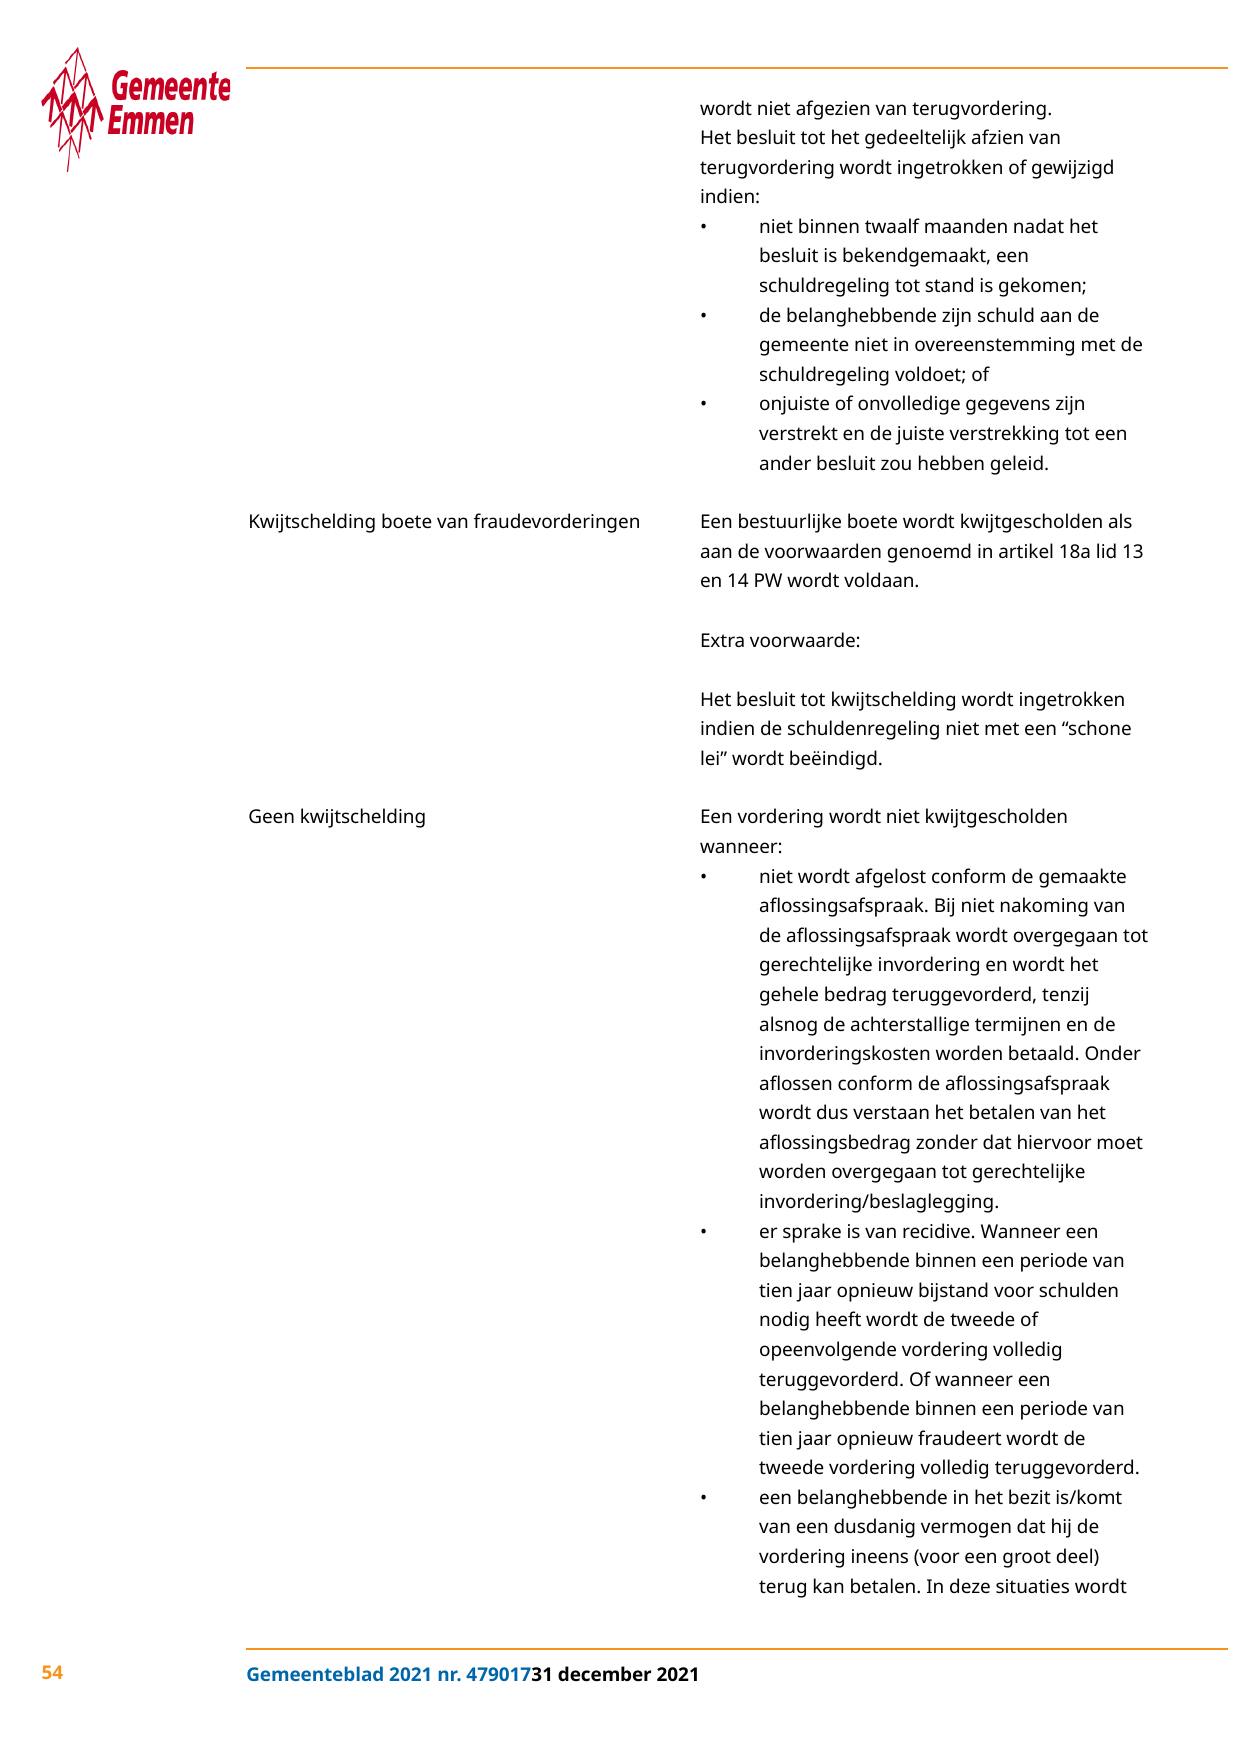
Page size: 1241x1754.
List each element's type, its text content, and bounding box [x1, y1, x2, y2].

table_header Kwijtschelding boete van fraudevorderingen [248, 509, 700, 771]
table_cell wordt niet afgezien van terugvordering. Het besluit tot het gedeeltelijk afzien van terugvordering wordt ingetrokken of gewijzigd indien: niet binnen twaalf maanden nadat het besluit is bekendgemaakt, een schuldregeling tot stand is gekomen; de belanghebbende zijn schuld aan de gemeente niet in overeenstemming met de schuldregeling voldoet; of onjuiste of onvolledige gegevens zijn verstrekt en de juiste verstrekking tot een ander besluit zou hebben geleid. [700, 95, 1152, 476]
table_header Een bestuurlijke boete wordt kwijtgescholden als aan de voorwaarden genoemd in artikel 18a lid 13 en 14 PW wordt voldaan. Extra voorwaarde: Het besluit tot kwijtschelding wordt ingetrokken indien de schuldenregeling niet met een “schone lei” wordt beëindigd. [700, 509, 1152, 771]
table_cell [248, 95, 700, 476]
picture [41, 47, 231, 172]
table_header Geen kwijtschelding [248, 804, 700, 1599]
table_header Een vordering wordt niet kwijtgescholden wanneer: niet wordt afgelost conform de gemaakte aflossingsafspraak. Bij niet nakoming van de aflossingsafspraak wordt overgegaan tot gerechtelijke invordering en wordt het gehele bedrag teruggevorderd, tenzij alsnog de achterstallige termijnen en de invorderingskosten worden betaald. Onder aflossen conform de aflossingsafspraak wordt dus verstaan het betalen van het aflossingsbedrag zonder dat hiervoor moet worden overgegaan tot gerechtelijke invordering/beslaglegging. er sprake is van recidive. Wanneer een belanghebbende binnen een periode van tien jaar opnieuw bijstand voor schulden nodig heeft wordt de tweede of opeenvolgende vordering volledig teruggevorderd. Of wanneer een belanghebbende binnen een periode van tien jaar opnieuw fraudeert wordt de tweede vordering volledig teruggevorderd. een belanghebbende in het bezit is/komt van een dusdanig vermogen dat hij de vordering ineens (voor een groot deel) terug kan betalen. In deze situaties wordt [700, 804, 1152, 1599]
